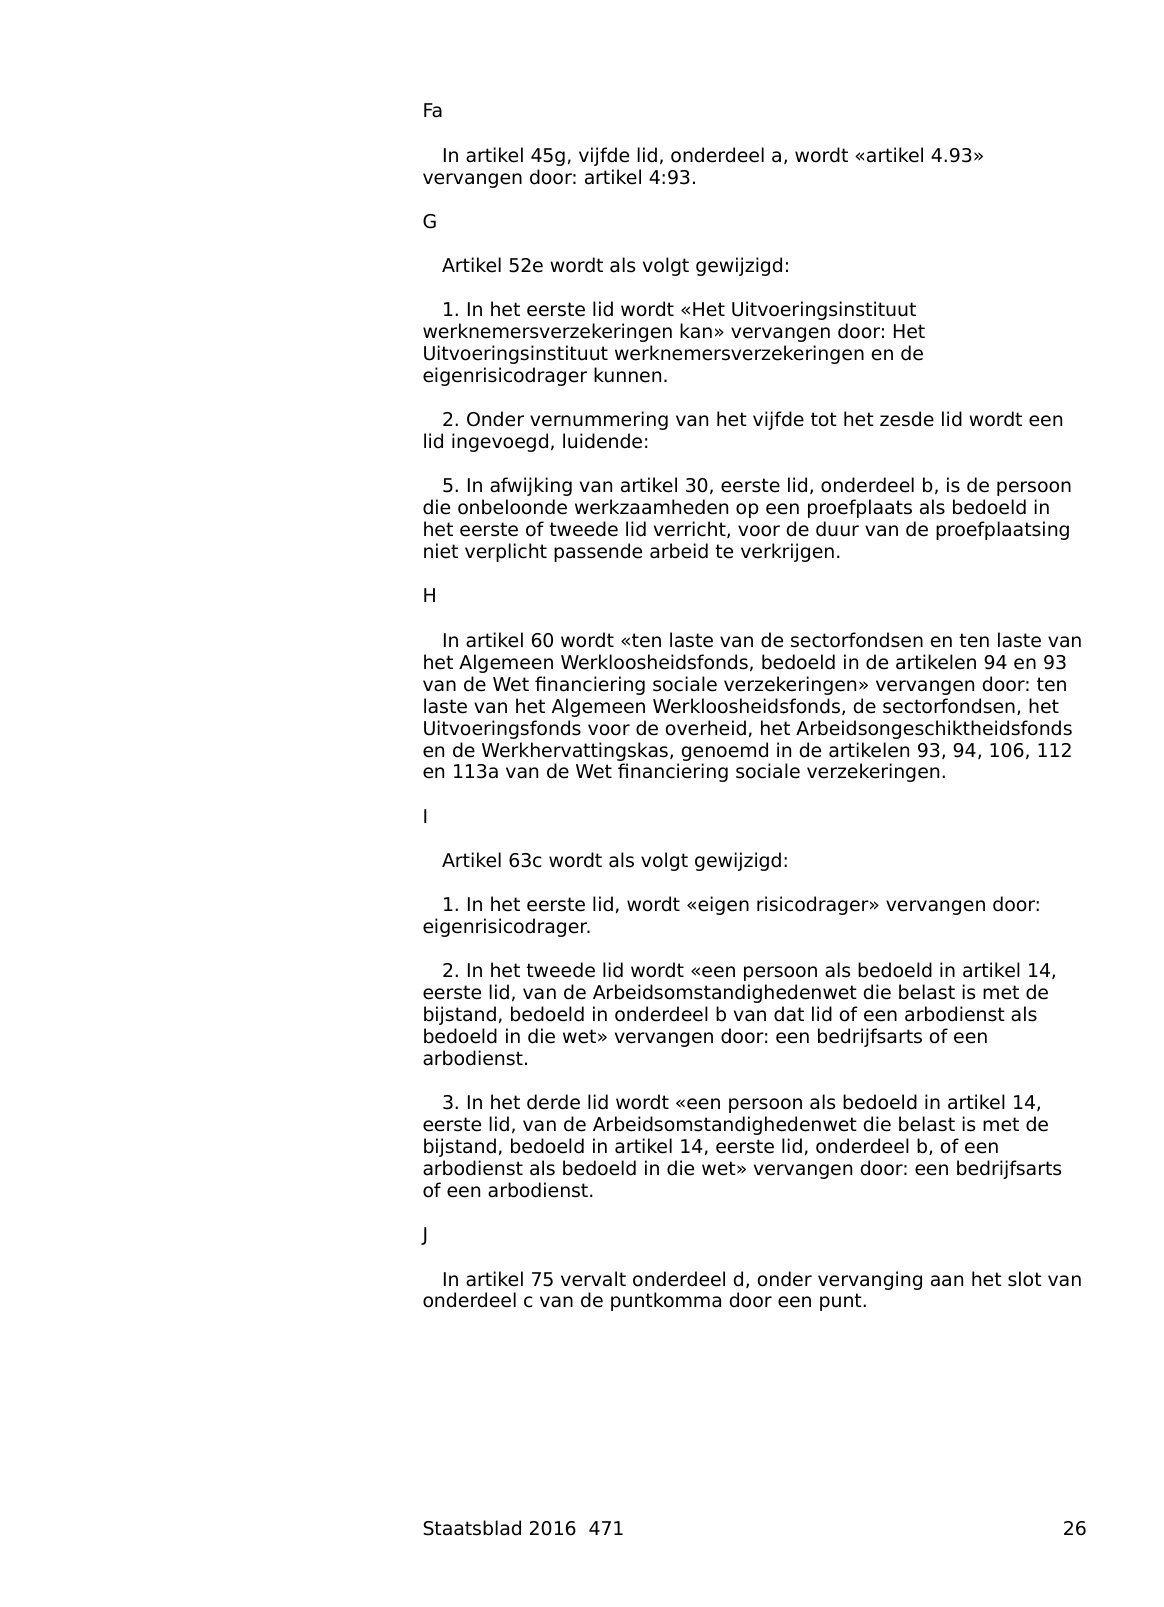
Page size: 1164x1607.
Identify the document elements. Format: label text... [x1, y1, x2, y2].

text 1. In het eerste lid wordt «Het Uitvoeringsinstituut werknemersverzekeringen kan» vervangen door: Het Uitvoeringsinstituut werknemersverzekeringen en de eigenrisicodrager kunnen. [422, 299, 1087, 387]
text In artikel 45g, vijfde lid, onderdeel a, wordt «artikel 4.93» vervangen door: artikel 4:93. [422, 144, 1087, 188]
text H [422, 585, 1087, 607]
text I [422, 806, 1087, 828]
text 2. In het tweede lid wordt «een persoon als bedoeld in artikel 14, eerste lid, van de Arbeidsomstandighedenwet die belast is met de bijstand, bedoeld in onderdeel b van dat lid of een arbodienst als bedoeld in die wet» vervangen door: een bedrijfsarts of een arbodienst. [422, 960, 1087, 1070]
text G [422, 211, 1087, 233]
text 5. In afwijking van artikel 30, eerste lid, onderdeel b, is de persoon die onbeloonde werkzaamheden op een proefplaats als bedoeld in het eerste of tweede lid verricht, voor de duur van de proefplaatsing niet verplicht passende arbeid te verkrijgen. [422, 475, 1087, 563]
text 1. In het eerste lid, wordt «eigen risicodrager» vervangen door: eigenrisicodrager. [422, 894, 1087, 938]
text 3. In het derde lid wordt «een persoon als bedoeld in artikel 14, eerste lid, van de Arbeidsomstandighedenwet die belast is met de bijstand, bedoeld in artikel 14, eerste lid, onderdeel b, of een arbodienst als bedoeld in die wet» vervangen door: een bedrijfsarts of een arbodienst. [422, 1092, 1087, 1202]
text Artikel 63c wordt als volgt gewijzigd: [422, 850, 1087, 872]
text In artikel 75 vervalt onderdeel d, onder vervanging aan het slot van onderdeel c van de puntkomma door een punt. [422, 1268, 1087, 1312]
text Fa [422, 100, 1087, 122]
text Artikel 52e wordt als volgt gewijzigd: [422, 255, 1087, 277]
text 2. Onder vernummering van het vijfde tot het zesde lid wordt een lid ingevoegd, luidende: [422, 409, 1087, 453]
text J [422, 1224, 1087, 1246]
text In artikel 60 wordt «ten laste van de sectorfondsen en ten laste van het Algemeen Werkloosheidsfonds, bedoeld in de artikelen 94 en 93 van de Wet financiering sociale verzekeringen» vervangen door: ten laste van het Algemeen Werkloosheidsfonds, de sectorfondsen, het Uitvoeringsfonds voor de overheid, het Arbeidsongeschiktheidsfonds en de Werkhervattingskas, genoemd in de artikelen 93, 94, 106, 112 en 113a van de Wet financiering sociale verzekeringen. [422, 629, 1087, 783]
